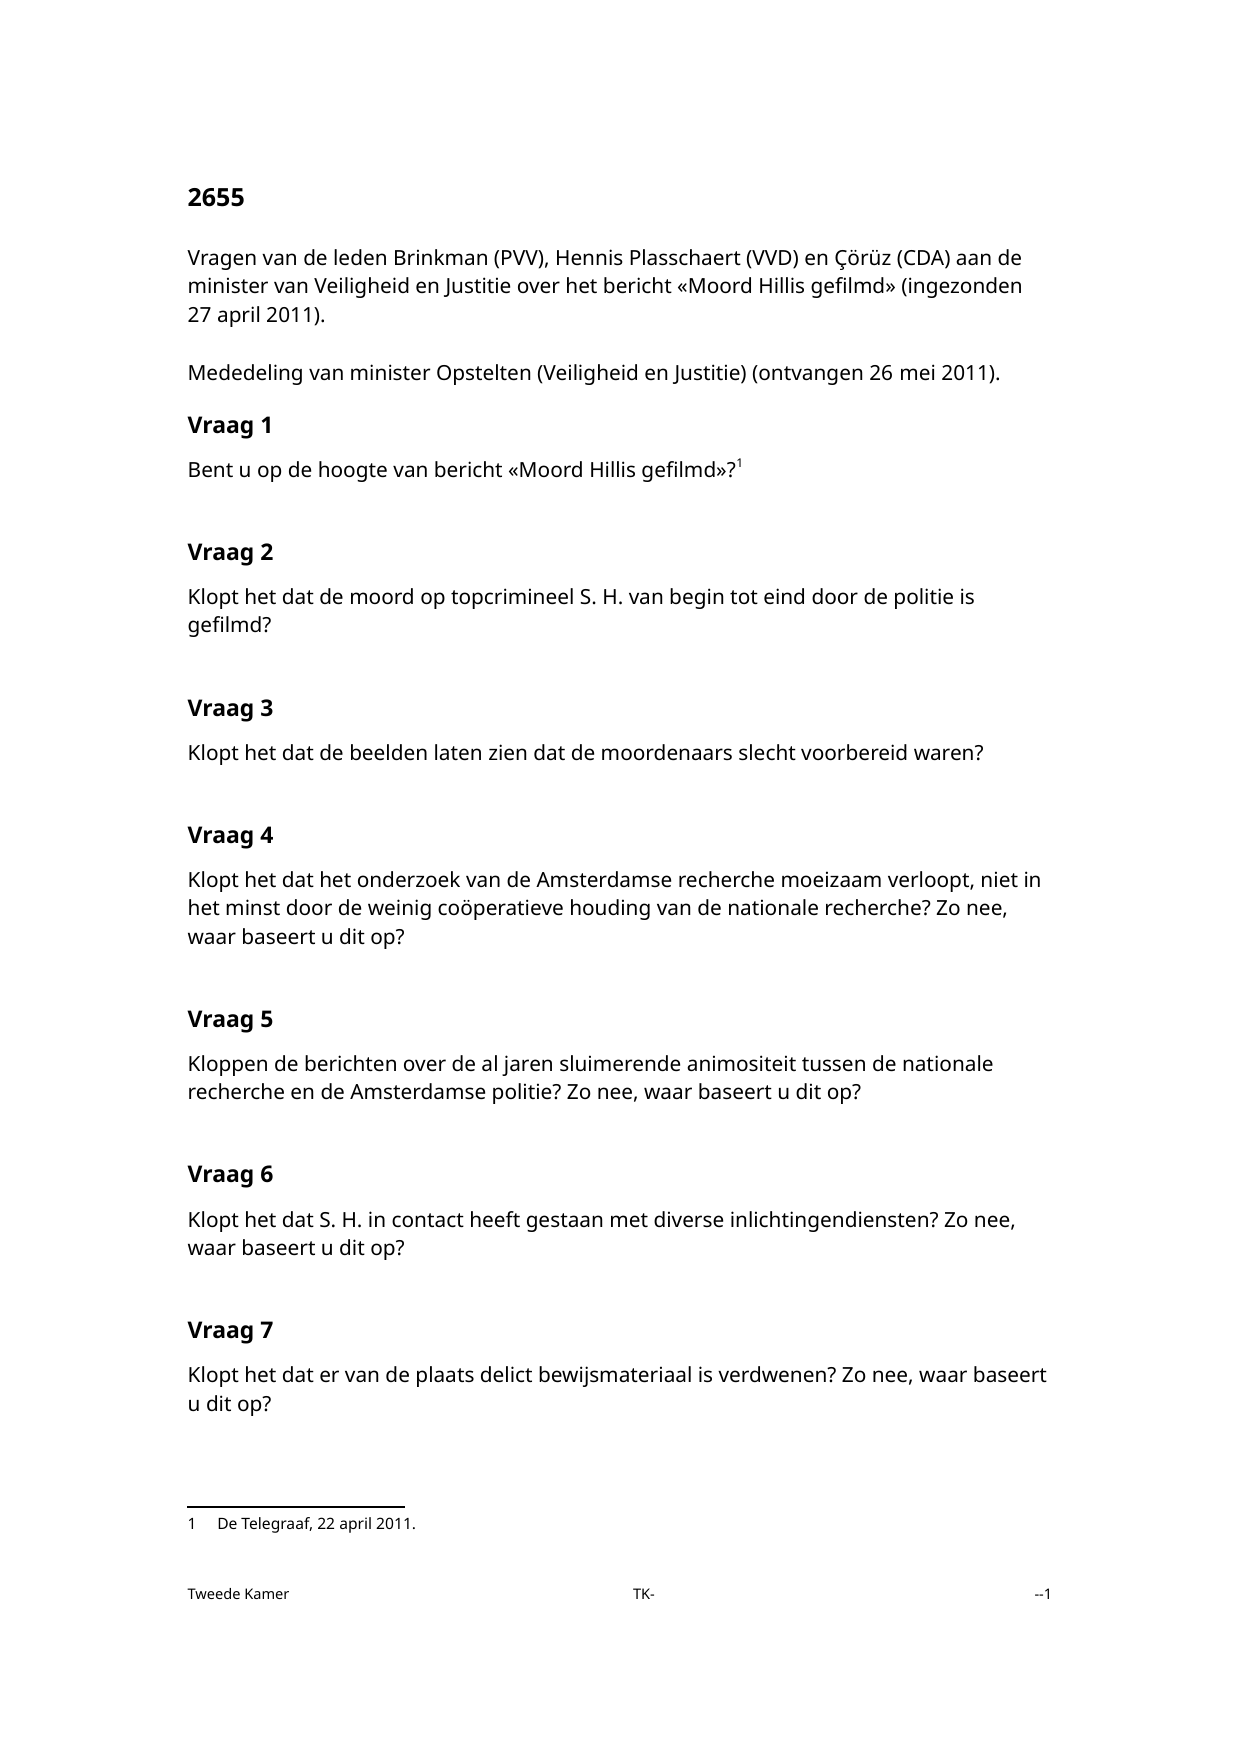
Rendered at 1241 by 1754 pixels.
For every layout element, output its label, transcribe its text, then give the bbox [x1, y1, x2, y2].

subtitle Vraag 7 [187, 1314, 1053, 1345]
text Klopt het dat de moord op topcrimineel S. H. van begin tot eind door de politie is gefilmd? [187, 582, 1053, 639]
subtitle Vraag 6 [187, 1158, 1053, 1190]
text Bent u op de hoogte van bericht «Moord Hillis gefilmd»? [187, 455, 1053, 483]
text Vragen van de leden Brinkman (PVV), Hennis Plasschaert (VVD) en Çörüz (CDA) aan de minister van Veiligheid en Justitie over het bericht «Moord Hillis gefilmd» (ingezonden 27 april 2011). [187, 243, 1053, 328]
subtitle Vraag 3 [187, 692, 1053, 723]
text Kloppen de berichten over de al jaren sluimerende animositeit tussen de nationale recherche en de Amsterdamse politie? Zo nee, waar baseert u dit op? [187, 1049, 1053, 1106]
subtitle Vraag 5 [187, 1003, 1053, 1034]
text Mededeling van minister Opstelten (Veiligheid en Justitie) (ontvangen 26 mei 2011). [187, 358, 1053, 386]
subtitle Vraag 2 [187, 536, 1053, 567]
text De Telegraaf, 22 april 2011. [187, 1506, 1053, 1534]
text Klopt het dat S. H. in contact heeft gestaan met diverse inlichtingendiensten? Zo nee, waar baseert u dit op? [187, 1205, 1053, 1262]
subtitle Vraag 4 [187, 819, 1053, 850]
subtitle Vraag 1 [187, 409, 1053, 440]
text Klopt het dat de beelden laten zien dat de moordenaars slecht voorbereid waren? [187, 738, 1053, 766]
text Klopt het dat er van de plaats delict bewijsmateriaal is verdwenen? Zo nee, waar baseert u dit op? [187, 1360, 1053, 1417]
text Klopt het dat het onderzoek van de Amsterdamse recherche moeizaam verloopt, niet in het minst door de weinig coöperatieve houding van de nationale recherche? Zo nee, waar baseert u dit op? [187, 865, 1053, 950]
text 2655 [187, 179, 1053, 213]
